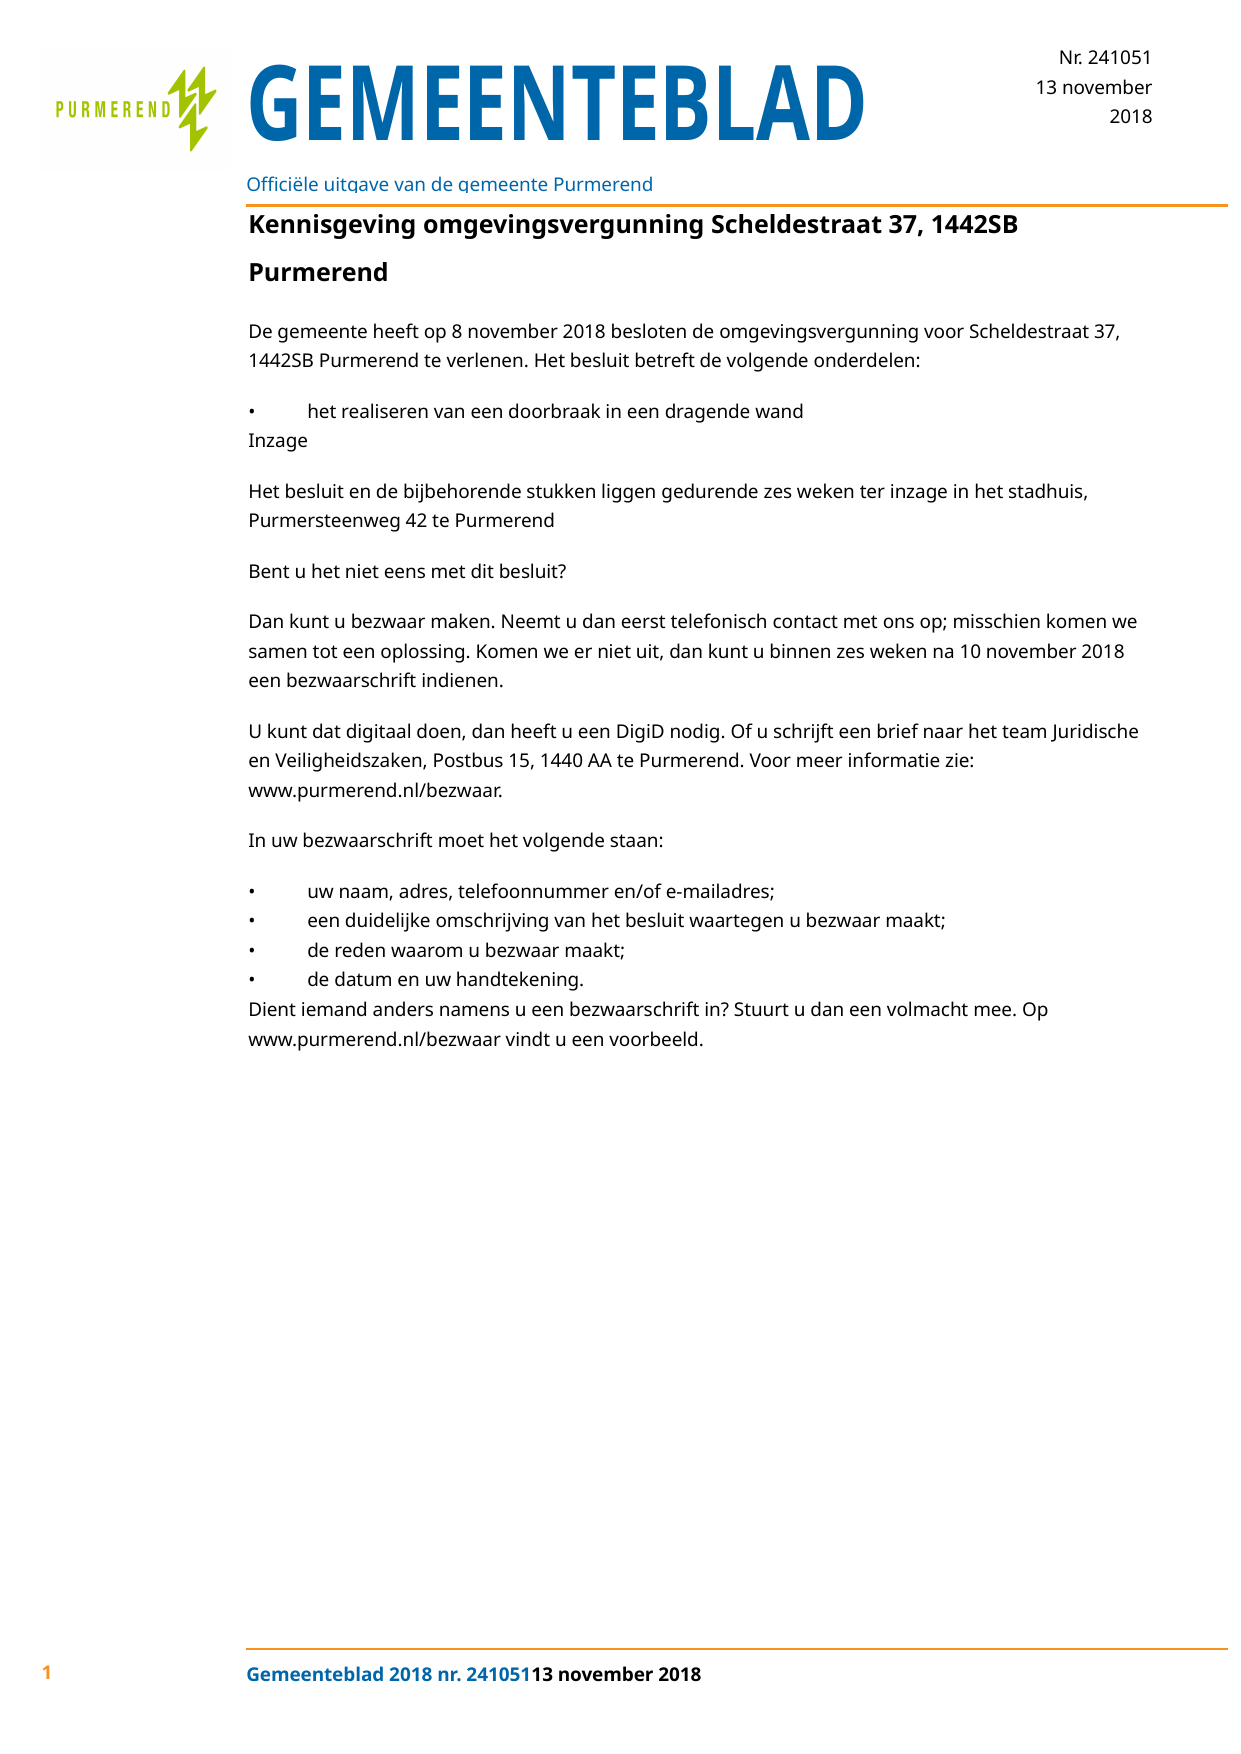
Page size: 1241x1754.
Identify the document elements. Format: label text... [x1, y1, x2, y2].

list het realiseren van een doorbraak in een dragende wand [248, 398, 1152, 424]
text Inzage [248, 427, 1152, 453]
list een duidelijke omschrijving van het besluit waartegen u bezwaar maakt; [248, 907, 1152, 933]
list uw naam, adres, telefoonnummer en/of e-mailadres; [248, 878, 1152, 904]
text Het besluit en de bijbehorende stukken liggen gedurende zes weken ter inzage in het stadhuis, Purmersteenweg 42 te Purmerend [248, 478, 1152, 533]
list de reden waarom u bezwaar maakt; [248, 937, 1152, 963]
text De gemeente heeft op 8 november 2018 besloten de omgevingsvergunning voor Scheldestraat 37, 1442SB Purmerend te verlenen. Het besluit betreft de volgende onderdelen: [248, 318, 1152, 373]
text U kunt dat digitaal doen, dan heeft u een DigiD nodig. Of u schrijft een brief naar het team Juridische en Veiligheidszaken, Postbus 15, 1440 AA te Purmerend. Voor meer informatie zie: www.purmerend.nl/bezwaar. [248, 718, 1152, 803]
text Dient iemand anders namens u een bezwaarschrift in? Stuurt u dan een volmacht mee. Op www.purmerend.nl/bezwaar vindt u een voorbeeld. [248, 996, 1152, 1052]
text Kennisgeving omgevingsvergunning Scheldestraat 37, 1442SB Purmerend [248, 207, 1152, 288]
text Bent u het niet eens met dit besluit? [248, 558, 1152, 584]
picture [41, 47, 231, 172]
text Dan kunt u bezwaar maken. Neemt u dan eerst telefonisch contact met ons op; misschien komen we samen tot een oplossing. Komen we er niet uit, dan kunt u binnen zes weken na 10 november 2018 een bezwaarschrift indienen. [248, 608, 1152, 693]
list de datum en uw handtekening. [248, 967, 1152, 992]
text In uw bezwaarschrift moet het volgende staan: [248, 827, 1152, 853]
